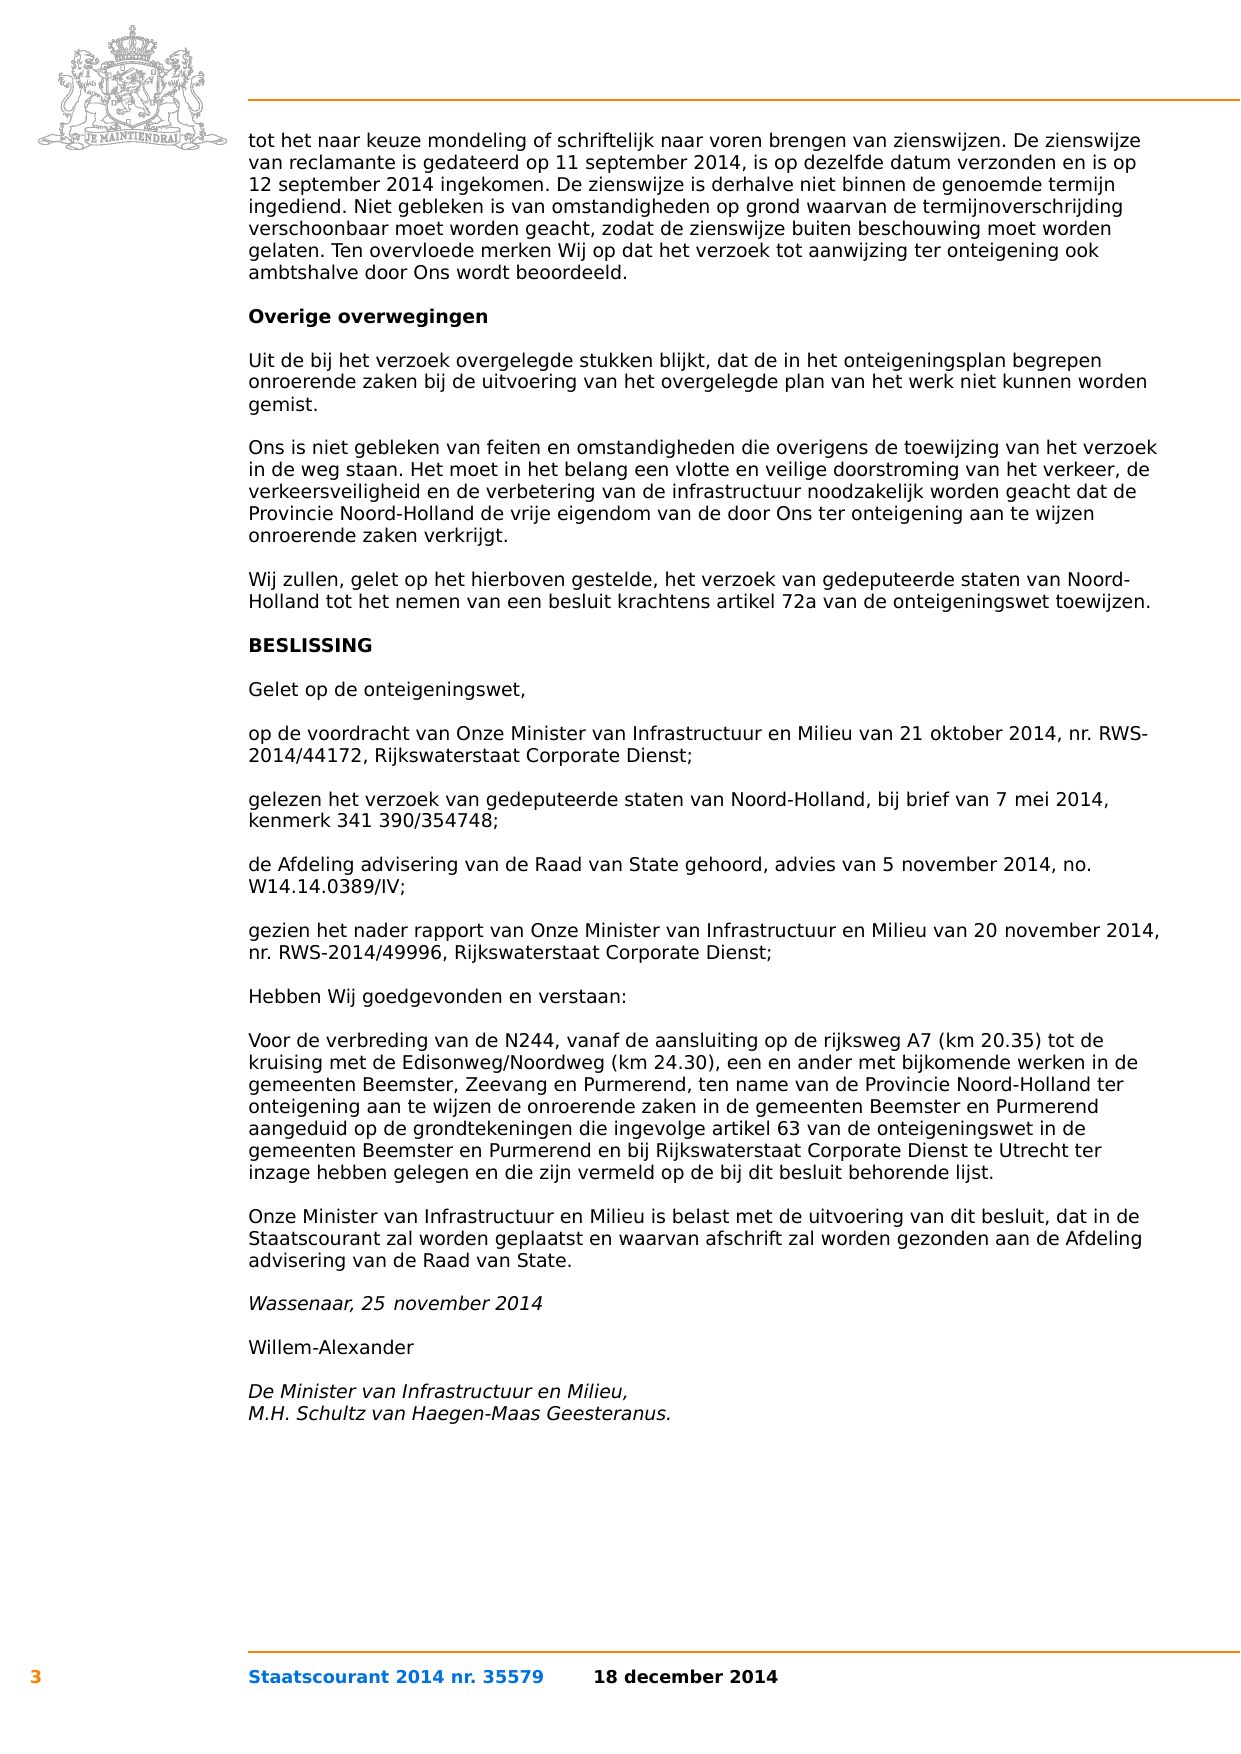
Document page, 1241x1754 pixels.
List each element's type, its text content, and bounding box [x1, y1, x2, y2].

text Ons is niet gebleken van feiten en omstandigheden die overigens de toewijzing van het verzoek in de weg staan. Het moet in het belang een vlotte en veilige doorstroming van het verkeer, de verkeersveiligheid en de verbetering van de infrastructuur noodzakelijk worden geacht dat de Provincie Noord-Holland de vrije eigendom van de door Ons ter onteigening aan te wijzen onroerende zaken verkrijgt. [248, 437, 1163, 547]
subtitle Overige overwegingen [248, 306, 1163, 328]
text gelezen het verzoek van gedeputeerde staten van Noord-Holland, bij brief van 7 mei 2014, kenmerk 341 390/354748; [248, 788, 1163, 832]
text tot het naar keuze mondeling of schriftelijk naar voren brengen van zienswijzen. De zienswijze van reclamante is gedateerd op 11 september 2014, is op dezelfde datum verzonden en is op 12 september 2014 ingekomen. De zienswijze is derhalve niet binnen de genoemde termijn ingediend. Niet gebleken is van omstandigheden op grond waarvan de termijnoverschrijding verschoonbaar moet worden geacht, zodat de zienswijze buiten beschouwing moet worden gelaten. Ten overvloede merken Wij op dat het verzoek tot aanwijzing ter onteigening ook ambtshalve door Ons wordt beoordeeld. [248, 130, 1163, 284]
text de Afdeling advisering van de Raad van State gehoord, advies van 5 november 2014, no. W14.14.0389/IV; [248, 854, 1163, 898]
text De Minister van Infrastructuur en Milieu, M.H. Schultz van Haegen-Maas Geesteranus. [248, 1381, 1163, 1425]
text Onze Minister van Infrastructuur en Milieu is belast met de uitvoering van dit besluit, dat in de Staatscourant zal worden geplaatst en waarvan afschrift zal worden gezonden aan de Afdeling advisering van de Raad van State. [248, 1206, 1163, 1271]
text gezien het nader rapport van Onze Minister van Infrastructuur en Milieu van 20 november 2014, nr. RWS-2014/49996, Rijkswaterstaat Corporate Dienst; [248, 920, 1163, 964]
picture [38, 25, 227, 150]
text op de voordracht van Onze Minister van Infrastructuur en Milieu van 21 oktober 2014, nr. RWS-2014/44172, Rijkswaterstaat Corporate Dienst; [248, 723, 1163, 767]
text Willem-Alexander [248, 1337, 1163, 1359]
text Hebben Wij goedgevonden en verstaan: [248, 986, 1163, 1008]
subtitle BESLISSING [248, 635, 1163, 657]
text Wassenaar, 25 november 2014 [248, 1293, 1163, 1315]
text Voor de verbreding van de N244, vanaf de aansluiting op de rijksweg A7 (km 20.35) tot de kruising met de Edisonweg/Noordweg (km 24.30), een en ander met bijkomende werken in de gemeenten Beemster, Zeevang en Purmerend, ten name van de Provincie Noord-Holland ter onteigening aan te wijzen de onroerende zaken in de gemeenten Beemster en Purmerend aangeduid op de grondtekeningen die ingevolge artikel 63 van de onteigeningswet in de gemeenten Beemster en Purmerend en bij Rijkswaterstaat Corporate Dienst te Utrecht ter inzage hebben gelegen en die zijn vermeld op de bij dit besluit behorende lijst. [248, 1030, 1163, 1184]
text Wij zullen, gelet op het hierboven gestelde, het verzoek van gedeputeerde staten van Noord-Holland tot het nemen van een besluit krachtens artikel 72a van de onteigeningswet toewijzen. [248, 569, 1163, 613]
text Uit de bij het verzoek overgelegde stukken blijkt, dat de in het onteigeningsplan begrepen onroerende zaken bij de uitvoering van het overgelegde plan van het werk niet kunnen worden gemist. [248, 349, 1163, 415]
text Gelet op de onteigeningswet, [248, 679, 1163, 701]
